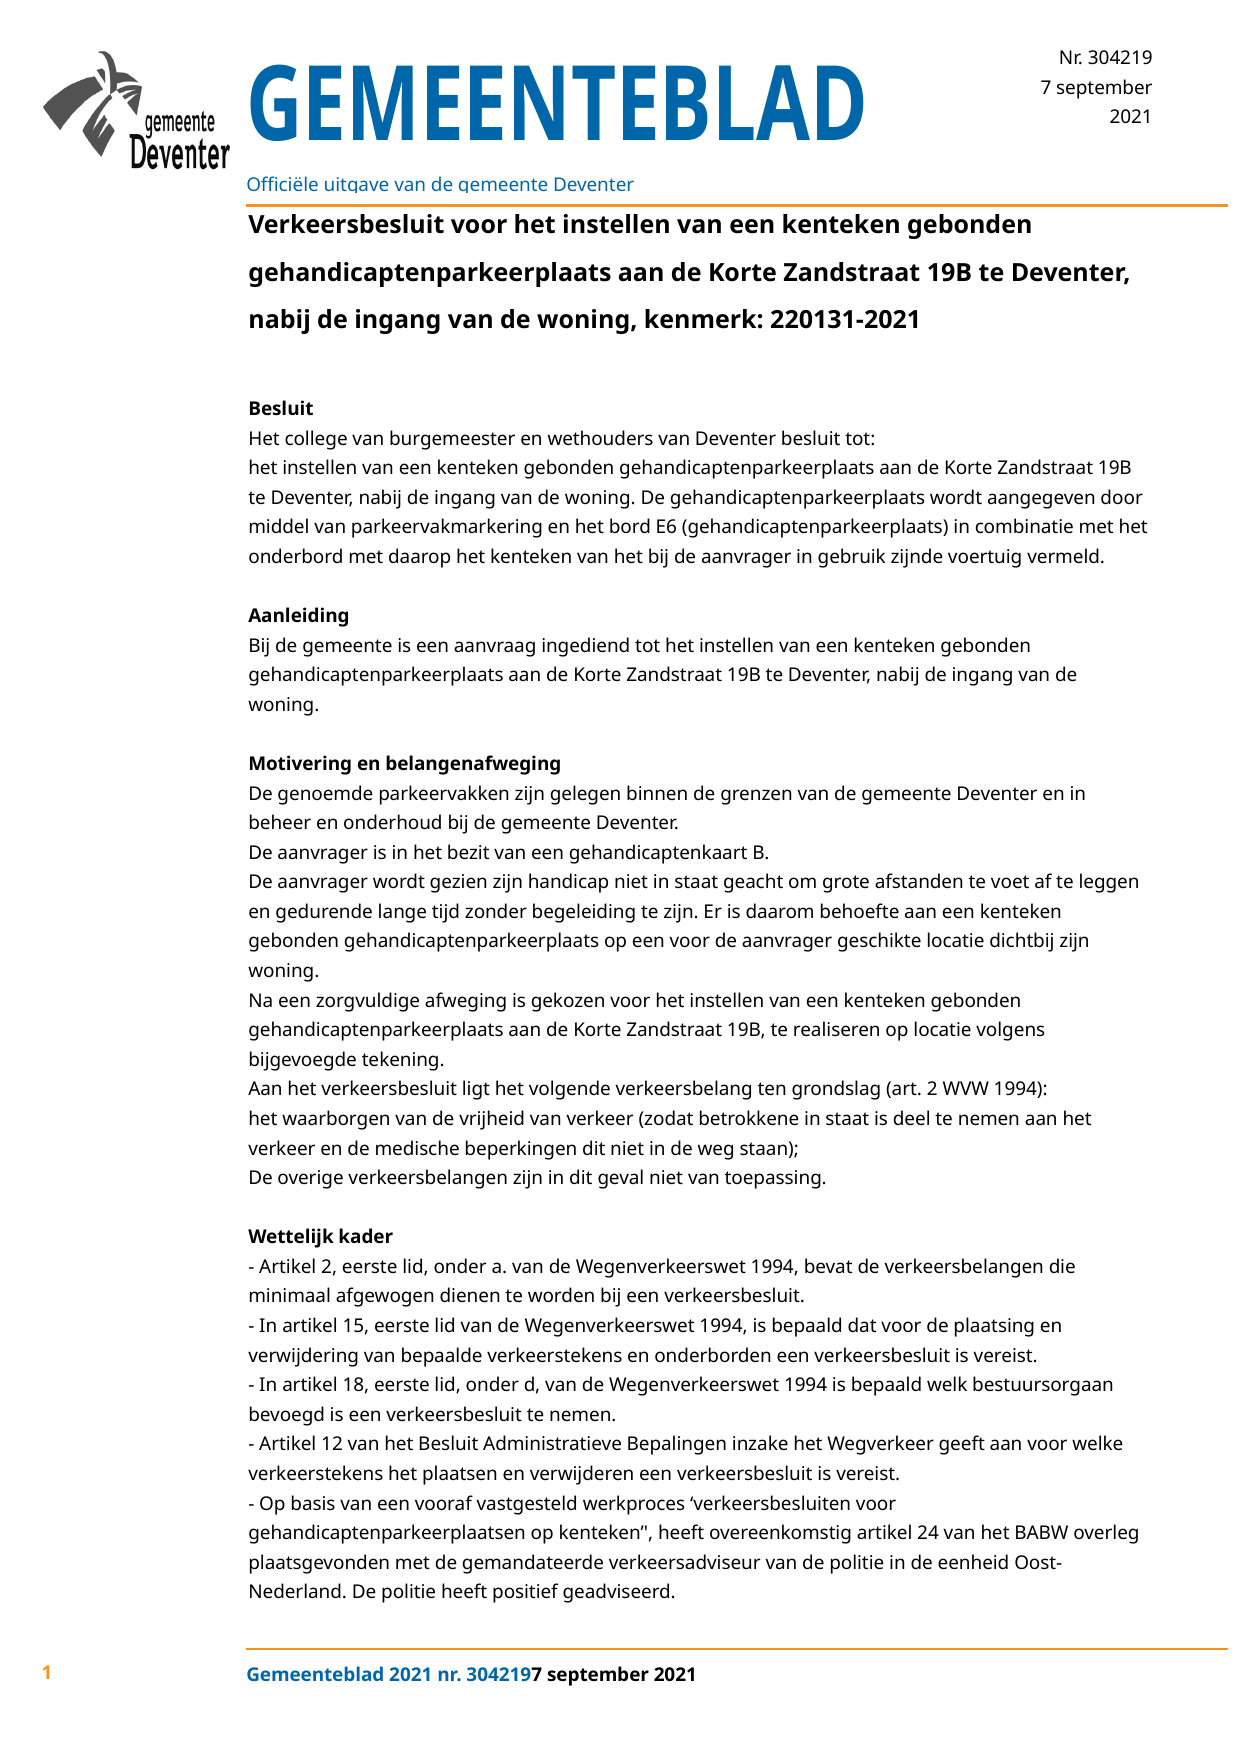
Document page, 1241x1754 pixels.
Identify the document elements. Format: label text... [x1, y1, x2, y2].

text Verkeersbesluit voor het instellen van een kenteken gebonden gehandicaptenparkeerplaats aan de Korte Zandstraat 19B te Deventer, nabij de ingang van de woning, kenmerk: 220131-2021 [248, 207, 1152, 336]
text Motivering en belangenafweging [248, 750, 1152, 776]
text Wettelijk kader [248, 1223, 1152, 1249]
text Aan het verkeersbesluit ligt het volgende verkeersbelang ten grondslag (art. 2 WVW 1994): [248, 1076, 1152, 1101]
text - Artikel 12 van het Besluit Administratieve Bepalingen inzake het Wegverkeer geeft aan voor welke verkeerstekens het plaatsen en verwijderen een verkeersbesluit is vereist. [248, 1431, 1152, 1486]
text De aanvrager wordt gezien zijn handicap niet in staat geacht om grote afstanden te voet af te leggen en gedurende lange tijd zonder begeleiding te zijn. Er is daarom behoefte aan een kenteken gebonden gehandicaptenparkeerplaats op een voor de aanvrager geschikte locatie dichtbij zijn woning. [248, 868, 1152, 983]
text het waarborgen van de vrijheid van verkeer (zodat betrokkene in staat is deel te nemen aan het verkeer en de medische beperkingen dit niet in de weg staan); [248, 1105, 1152, 1160]
picture [41, 47, 231, 172]
text De aanvrager is in het bezit van een gehandicaptenkaart B. [248, 839, 1152, 864]
text Na een zorgvuldige afweging is gekozen voor het instellen van een kenteken gebonden gehandicaptenparkeerplaats aan de Korte Zandstraat 19B, te realiseren op locatie volgens bijgevoegde tekening. [248, 987, 1152, 1072]
text - In artikel 18, eerste lid, onder d, van de Wegenverkeerswet 1994 is bepaald welk bestuursorgaan bevoegd is een verkeersbesluit te nemen. [248, 1371, 1152, 1427]
text Besluit [248, 395, 1152, 421]
text het instellen van een kenteken gebonden gehandicaptenparkeerplaats aan de Korte Zandstraat 19B te Deventer, nabij de ingang van de woning. De gehandicaptenparkeerplaats wordt aangegeven door middel van parkeervakmarkering en het bord E6 (gehandicaptenparkeerplaats) in combinatie met het onderbord met daarop het kenteken van het bij de aanvrager in gebruik zijnde voertuig vermeld. [248, 454, 1152, 569]
text De genoemde parkeervakken zijn gelegen binnen de grenzen van de gemeente Deventer en in beheer en onderhoud bij de gemeente Deventer. [248, 780, 1152, 835]
text Aanleiding [248, 602, 1152, 628]
text - Artikel 2, eerste lid, onder a. van de Wegenverkeerswet 1994, bevat de verkeersbelangen die minimaal afgewogen dienen te worden bij een verkeersbesluit. [248, 1253, 1152, 1308]
text Bij de gemeente is een aanvraag ingediend tot het instellen van een kenteken gebonden gehandicaptenparkeerplaats aan de Korte Zandstraat 19B te Deventer, nabij de ingang van de woning. [248, 632, 1152, 717]
text - In artikel 15, eerste lid van de Wegenverkeerswet 1994, is bepaald dat voor de plaatsing en verwijdering van bepaalde verkeerstekens en onderborden een verkeersbesluit is vereist. [248, 1312, 1152, 1367]
text Het college van burgemeester en wethouders van Deventer besluit tot: [248, 425, 1152, 450]
text - Op basis van een vooraf vastgesteld werkproces ‘verkeersbesluiten voor gehandicaptenparkeerplaatsen op kenteken’', heeft overeenkomstig artikel 24 van het BABW overleg plaatsgevonden met de gemandateerde verkeersadviseur van de politie in de eenheid Oost-Nederland. De politie heeft positief geadviseerd. [248, 1490, 1152, 1604]
text De overige verkeersbelangen zijn in dit geval niet van toepassing. [248, 1164, 1152, 1190]
